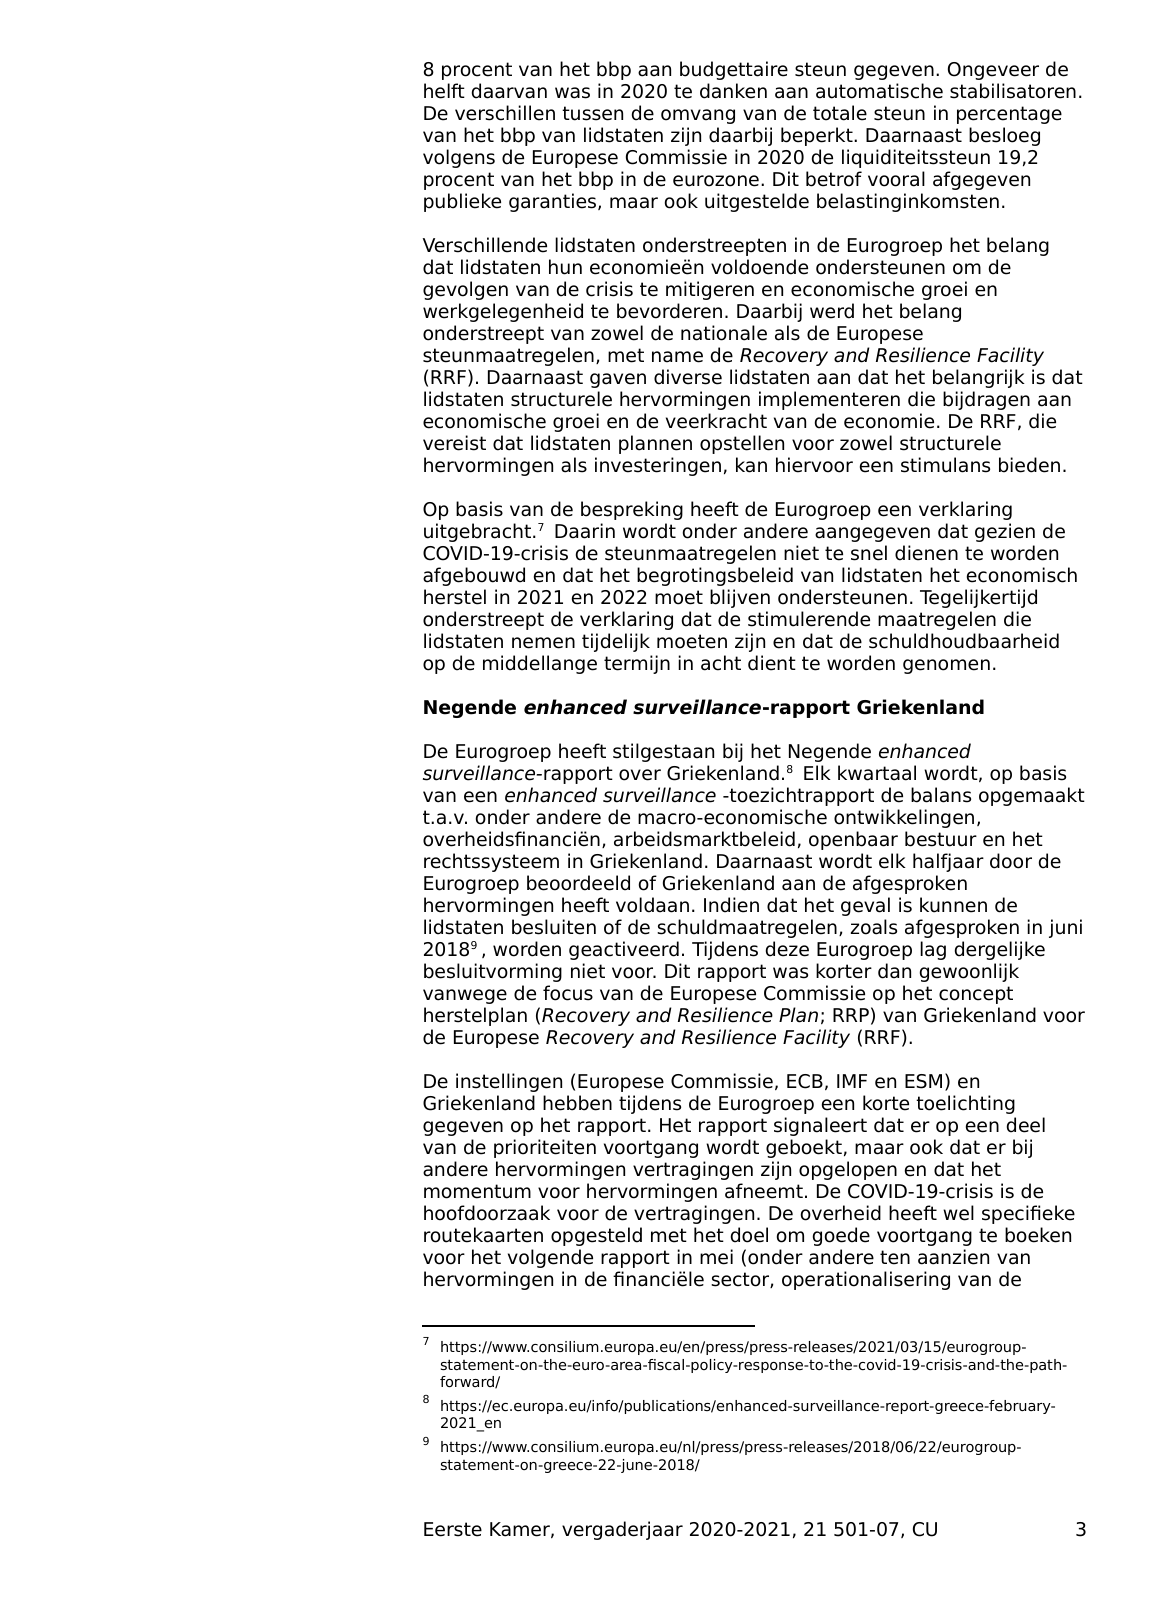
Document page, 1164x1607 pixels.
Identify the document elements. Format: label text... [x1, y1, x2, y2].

text 8 procent van het bbp aan budgettaire steun gegeven. Ongeveer de helft daarvan was in 2020 te danken aan automatische stabilisatoren. De verschillen tussen de omvang van de totale steun in percentage van het bbp van lidstaten zijn daarbij beperkt. Daarnaast besloeg volgens de Europese Commissie in 2020 de liquiditeitssteun 19,2 procent van het bbp in de eurozone. Dit betrof vooral afgegeven publieke garanties, maar ook uitgestelde belastinginkomsten. [422, 59, 1087, 213]
text Verschillende lidstaten onderstreepten in de Eurogroep het belang dat lidstaten hun economieën voldoende ondersteunen om de gevolgen van de crisis te mitigeren en economische groei en werkgelegenheid te bevorderen. Daarbij werd het belang onderstreept van zowel de nationale als de Europese steunmaatregelen, met name de Recovery and Resilience Facility (RRF). Daarnaast gaven diverse lidstaten aan dat het belangrijk is dat lidstaten structurele hervormingen implementeren die bijdragen aan economische groei en de veerkracht van de economie. De RRF, die vereist dat lidstaten plannen opstellen voor zowel structurele hervormingen als investeringen, kan hiervoor een stimulans bieden. [422, 235, 1087, 477]
text De Eurogroep heeft stilgestaan bij het Negende enhanced surveillance-rapport over Griekenland. Elk kwartaal wordt, op basis van een enhanced surveillance -toezichtrapport de balans opgemaakt t.a.v. onder andere de macro-economische ontwikkelingen, overheidsfinanciën, arbeidsmarktbeleid, openbaar bestuur en het rechtssysteem in Griekenland. Daarnaast wordt elk halfjaar door de Eurogroep beoordeeld of Griekenland aan de afgesproken hervormingen heeft voldaan. Indien dat het geval is kunnen de lidstaten besluiten of de schuldmaatregelen, zoals afgesproken in juni 2018, worden geactiveerd. Tijdens deze Eurogroep lag dergelijke besluitvorming niet voor. Dit rapport was korter dan gewoonlijk vanwege de focus van de Europese Commissie op het concept herstelplan (Recovery and Resilience Plan; RRP) van Griekenland voor de Europese Recovery and Resilience Facility (RRF). [422, 741, 1087, 1049]
text De instellingen (Europese Commissie, ECB, IMF en ESM) en Griekenland hebben tijdens de Eurogroep een korte toelichting gegeven op het rapport. Het rapport signaleert dat er op een deel van de prioriteiten voortgang wordt geboekt, maar ook dat er bij andere hervormingen vertragingen zijn opgelopen en dat het momentum voor hervormingen afneemt. De COVID-19-crisis is de hoofdoorzaak voor de vertragingen. De overheid heeft wel specifieke routekaarten opgesteld met het doel om goede voortgang te boeken voor het volgende rapport in mei (onder andere ten aanzien van hervormingen in de financiële sector, operationalisering van de [422, 1071, 1087, 1291]
text Op basis van de bespreking heeft de Eurogroep een verklaring uitgebracht. Daarin wordt onder andere aangegeven dat gezien de COVID-19-crisis de steunmaatregelen niet te snel dienen te worden afgebouwd en dat het begrotingsbeleid van lidstaten het economisch herstel in 2021 en 2022 moet blijven ondersteunen. Tegelijkertijd onderstreept de verklaring dat de stimulerende maatregelen die lidstaten nemen tijdelijk moeten zijn en dat de schuldhoudbaarheid op de middellange termijn in acht dient te worden genomen. [422, 499, 1087, 675]
text https://www.consilium.europa.eu/en/press/press-releases/2021/03/15/eurogroup-statement-on-the-euro-area-fiscal-policy-response-to-the-covid-19-crisis-and-the-path-forward/ [422, 1335, 1087, 1391]
subtitle Negende enhanced surveillance-rapport Griekenland [422, 697, 1087, 719]
text https://www.consilium.europa.eu/nl/press/press-releases/2018/06/22/eurogroup-statement-on-greece-22-june-2018/ [422, 1435, 1087, 1474]
text https://ec.europa.eu/info/publications/enhanced-surveillance-report-greece-february-2021_en [422, 1393, 1087, 1432]
